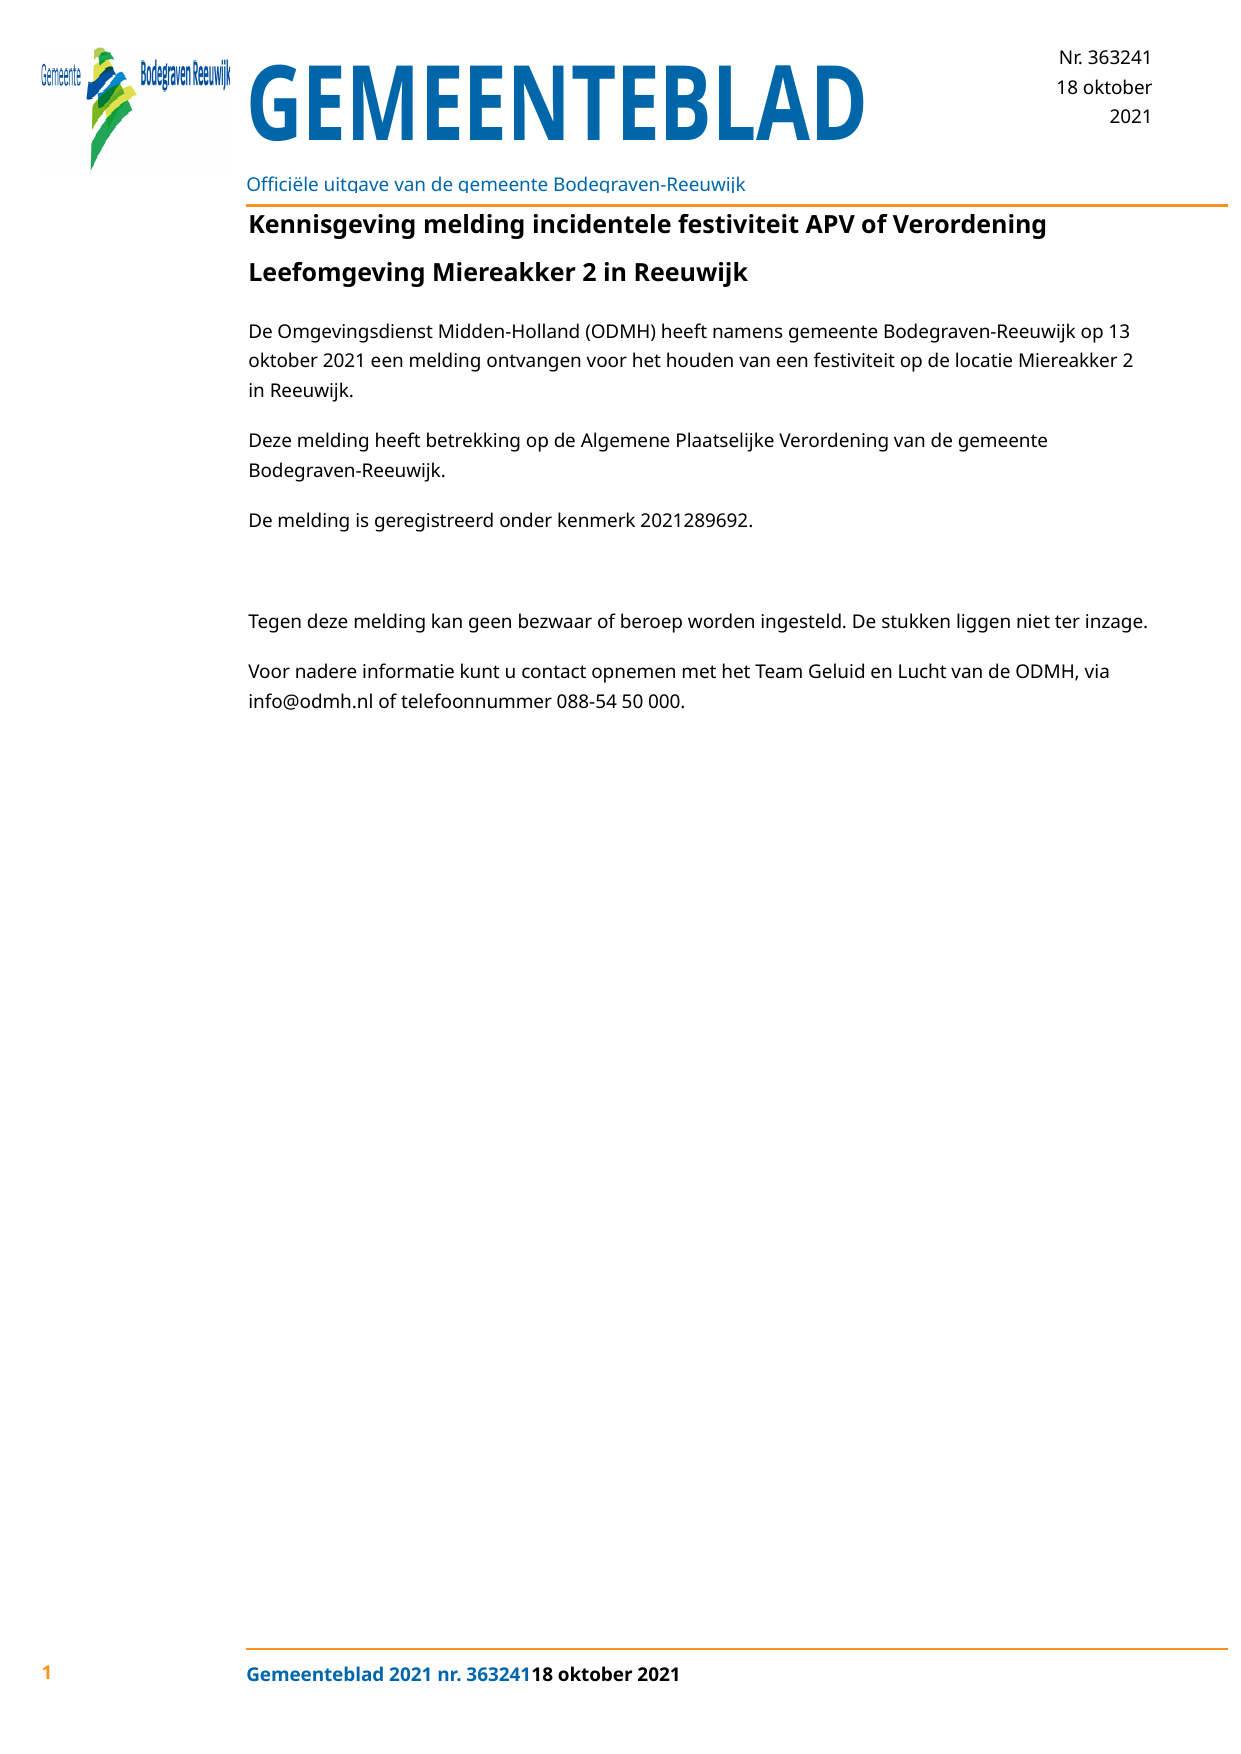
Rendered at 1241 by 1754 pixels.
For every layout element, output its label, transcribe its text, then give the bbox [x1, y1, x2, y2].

text Tegen deze melding kan geen bezwaar of beroep worden ingesteld. De stukken liggen niet ter inzage. [248, 608, 1152, 634]
text Kennisgeving melding incidentele festiviteit APV of Verordening Leefomgeving Miereakker 2 in Reeuwijk [248, 207, 1152, 288]
text Voor nadere informatie kunt u contact opnemen met het Team Geluid en Lucht van de ODMH, via info@odmh.nl of telefoonnummer 088-54 50 000. [248, 659, 1152, 714]
text Deze melding heeft betrekking op de Algemene Plaatselijke Verordening van de gemeente Bodegraven-Reeuwijk. [248, 427, 1152, 483]
text De melding is geregistreerd onder kenmerk 2021289692. [248, 507, 1152, 533]
picture [41, 47, 231, 172]
text De Omgevingsdienst Midden-Holland (ODMH) heeft namens gemeente Bodegraven-Reeuwijk op 13 oktober 2021 een melding ontvangen voor het houden van een festiviteit op de locatie Miereakker 2 in Reeuwijk. [248, 318, 1152, 403]
